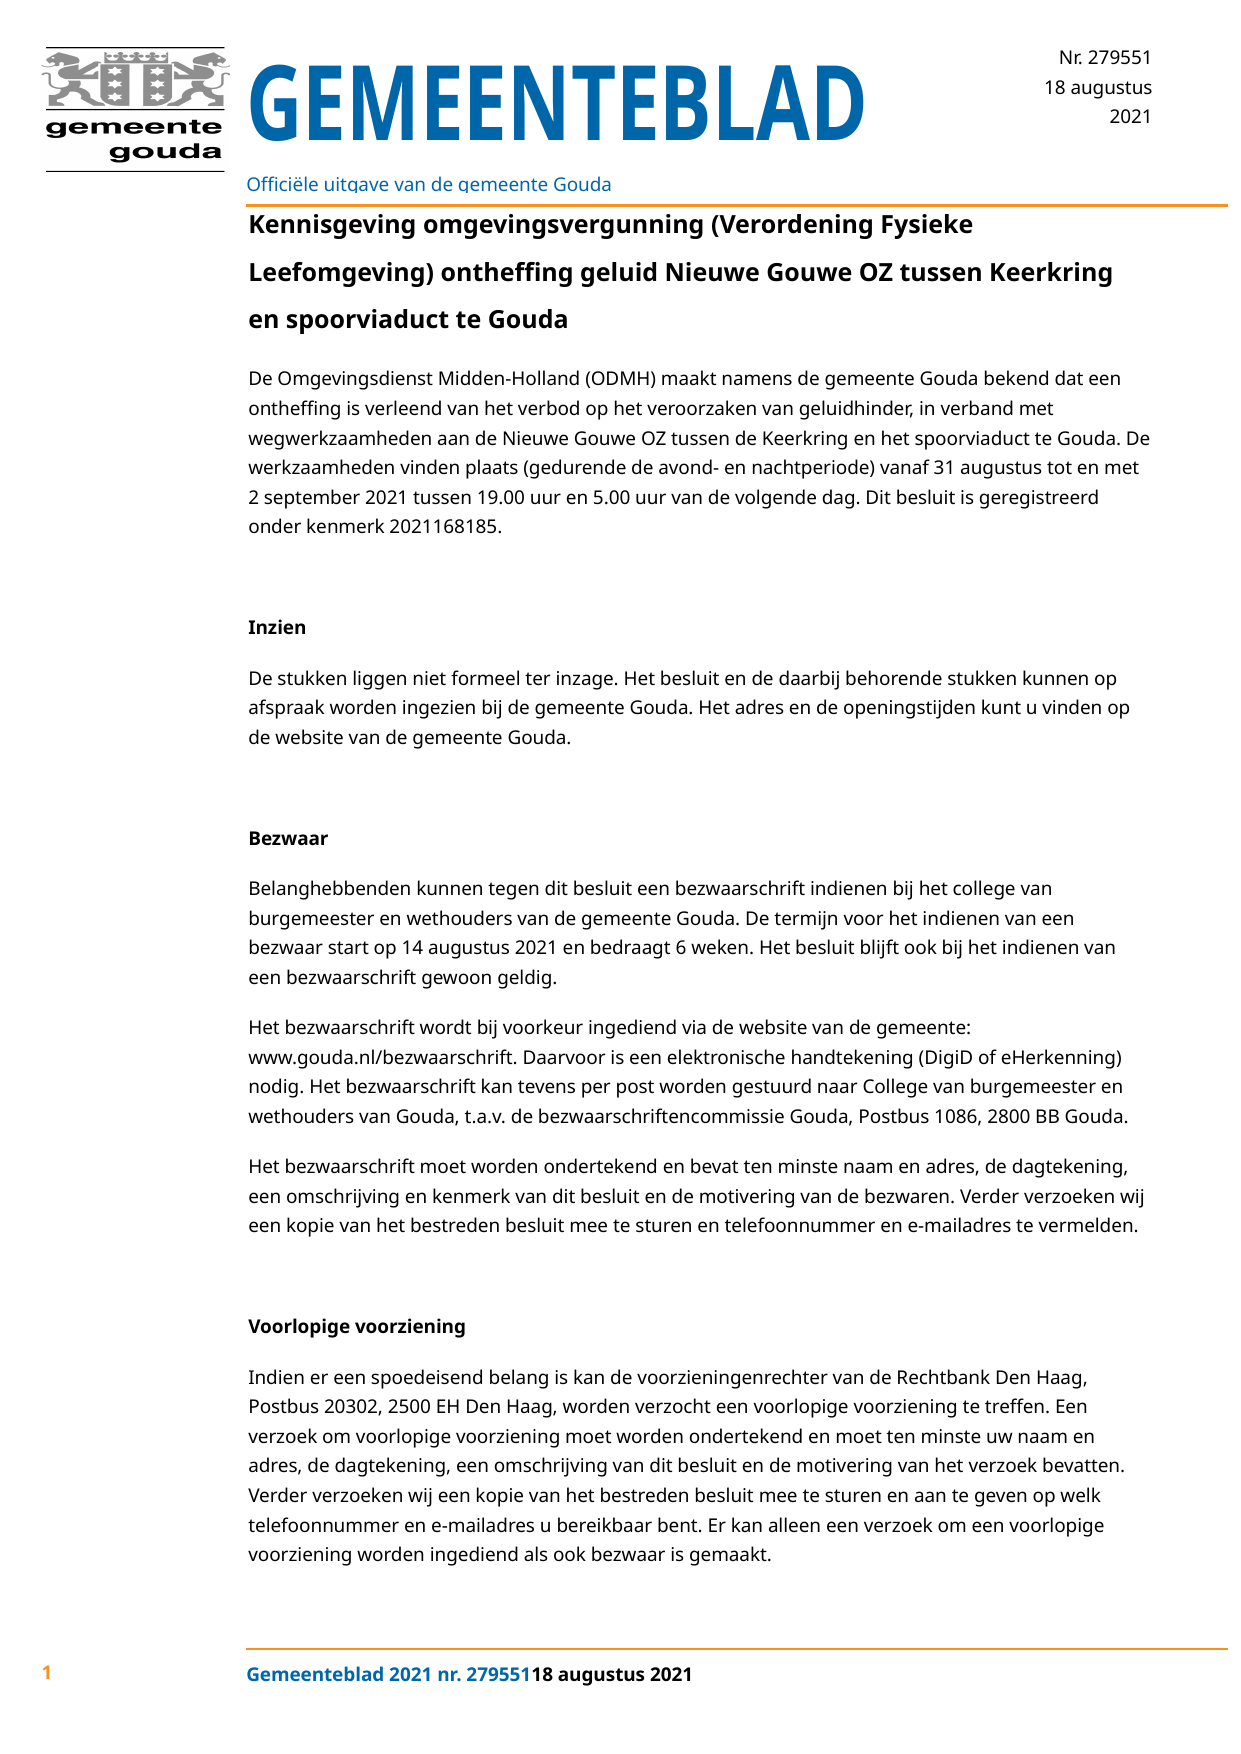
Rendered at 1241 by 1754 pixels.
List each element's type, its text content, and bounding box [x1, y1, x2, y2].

text De Omgevingsdienst Midden-Holland (ODMH) maakt namens de gemeente Gouda bekend dat een ontheffing is verleend van het verbod op het veroorzaken van geluidhinder, in verband met wegwerkzaamheden aan de Nieuwe Gouwe OZ tussen de Keerkring en het spoorviaduct te Gouda. De werkzaamheden vinden plaats (gedurende de avond- en nachtperiode) vanaf 31 augustus tot en met 2 september 2021 tussen 19.00 uur en 5.00 uur van de volgende dag. Dit besluit is geregistreerd onder kenmerk 2021168185. [248, 366, 1152, 539]
text Bezwaar [248, 825, 1152, 850]
text Kennisgeving omgevingsvergunning (Verordening Fysieke Leefomgeving) ontheffing geluid Nieuwe Gouwe OZ tussen Keerkring en spoorviaduct te Gouda [248, 207, 1152, 336]
text Belanghebbenden kunnen tegen dit besluit een bezwaarschrift indienen bij het college van burgemeester en wethouders van de gemeente Gouda. De termijn voor het indienen van een bezwaar start op 14 augustus 2021 en bedraagt 6 weken. Het besluit blijft ook bij het indienen van een bezwaarschrift gewoon geldig. [248, 875, 1152, 989]
picture [41, 47, 231, 172]
text Indien er een spoedeisend belang is kan de voorzieningenrechter van de Rechtbank Den Haag, Postbus 20302, 2500 EH Den Haag, worden verzocht een voorlopige voorziening te treffen. Een verzoek om voorlopige voorziening moet worden ondertekend en moet ten minste uw naam en adres, de dagtekening, een omschrijving van dit besluit en de motivering van het verzoek bevatten. Verder verzoeken wij een kopie van het bestreden besluit mee te sturen en aan te geven op welk telefoonnummer en e-mailadres u bereikbaar bent. Er kan alleen een verzoek om een voorlopige voorziening worden ingediend als ook bezwaar is gemaakt. [248, 1364, 1152, 1567]
text Voorlopige voorziening [248, 1313, 1152, 1339]
text Het bezwaarschrift wordt bij voorkeur ingediend via de website van de gemeente: www.gouda.nl/bezwaarschrift. Daarvoor is een elektronische handtekening (DigiD of eHerkenning) nodig. Het bezwaarschrift kan tevens per post worden gestuurd naar College van burgemeester en wethouders van Gouda, t.a.v. de bezwaarschriftencommissie Gouda, Postbus 1086, 2800 BB Gouda. [248, 1014, 1152, 1129]
text Het bezwaarschrift moet worden ondertekend en bevat ten minste naam en adres, de dagtekening, een omschrijving en kenmerk van dit besluit en de motivering van de bezwaren. Verder verzoeken wij een kopie van het bestreden besluit mee te sturen en telefoonnummer en e-mailadres te vermelden. [248, 1153, 1152, 1238]
text Inzien [248, 614, 1152, 640]
text De stukken liggen niet formeel ter inzage. Het besluit en de daarbij behorende stukken kunnen op afspraak worden ingezien bij de gemeente Gouda. Het adres en de openingstijden kunt u vinden op de website van de gemeente Gouda. [248, 665, 1152, 749]
